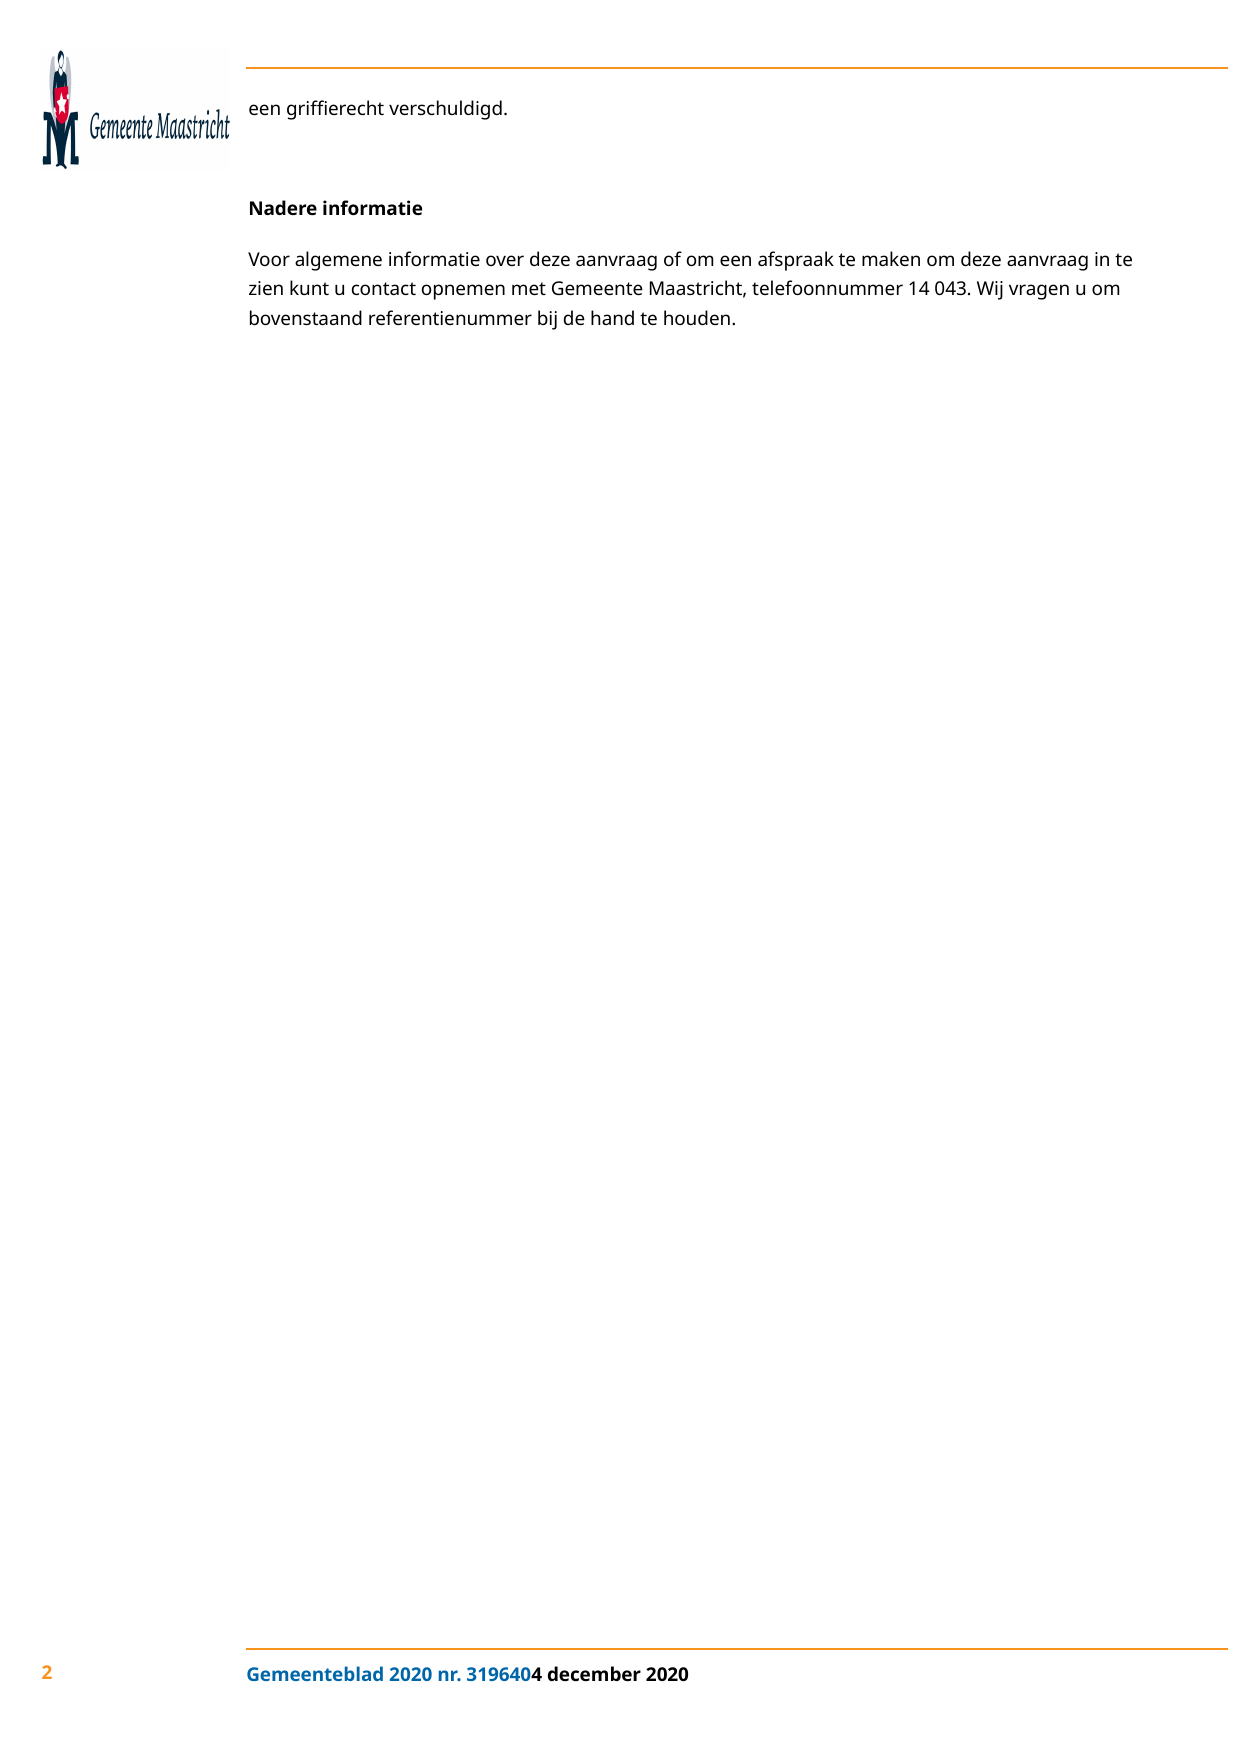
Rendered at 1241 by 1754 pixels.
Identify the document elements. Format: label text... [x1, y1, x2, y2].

text een griffierecht verschuldigd. [248, 95, 1152, 121]
picture [41, 47, 231, 172]
text Nadere informatie [248, 196, 1152, 221]
text Voor algemene informatie over deze aanvraag of om een afspraak te maken om deze aanvraag in te zien kunt u contact opnemen met Gemeente Maastricht, telefoonnummer 14 043. Wij vragen u om bovenstaand referentienummer bij de hand te houden. [248, 246, 1152, 331]
